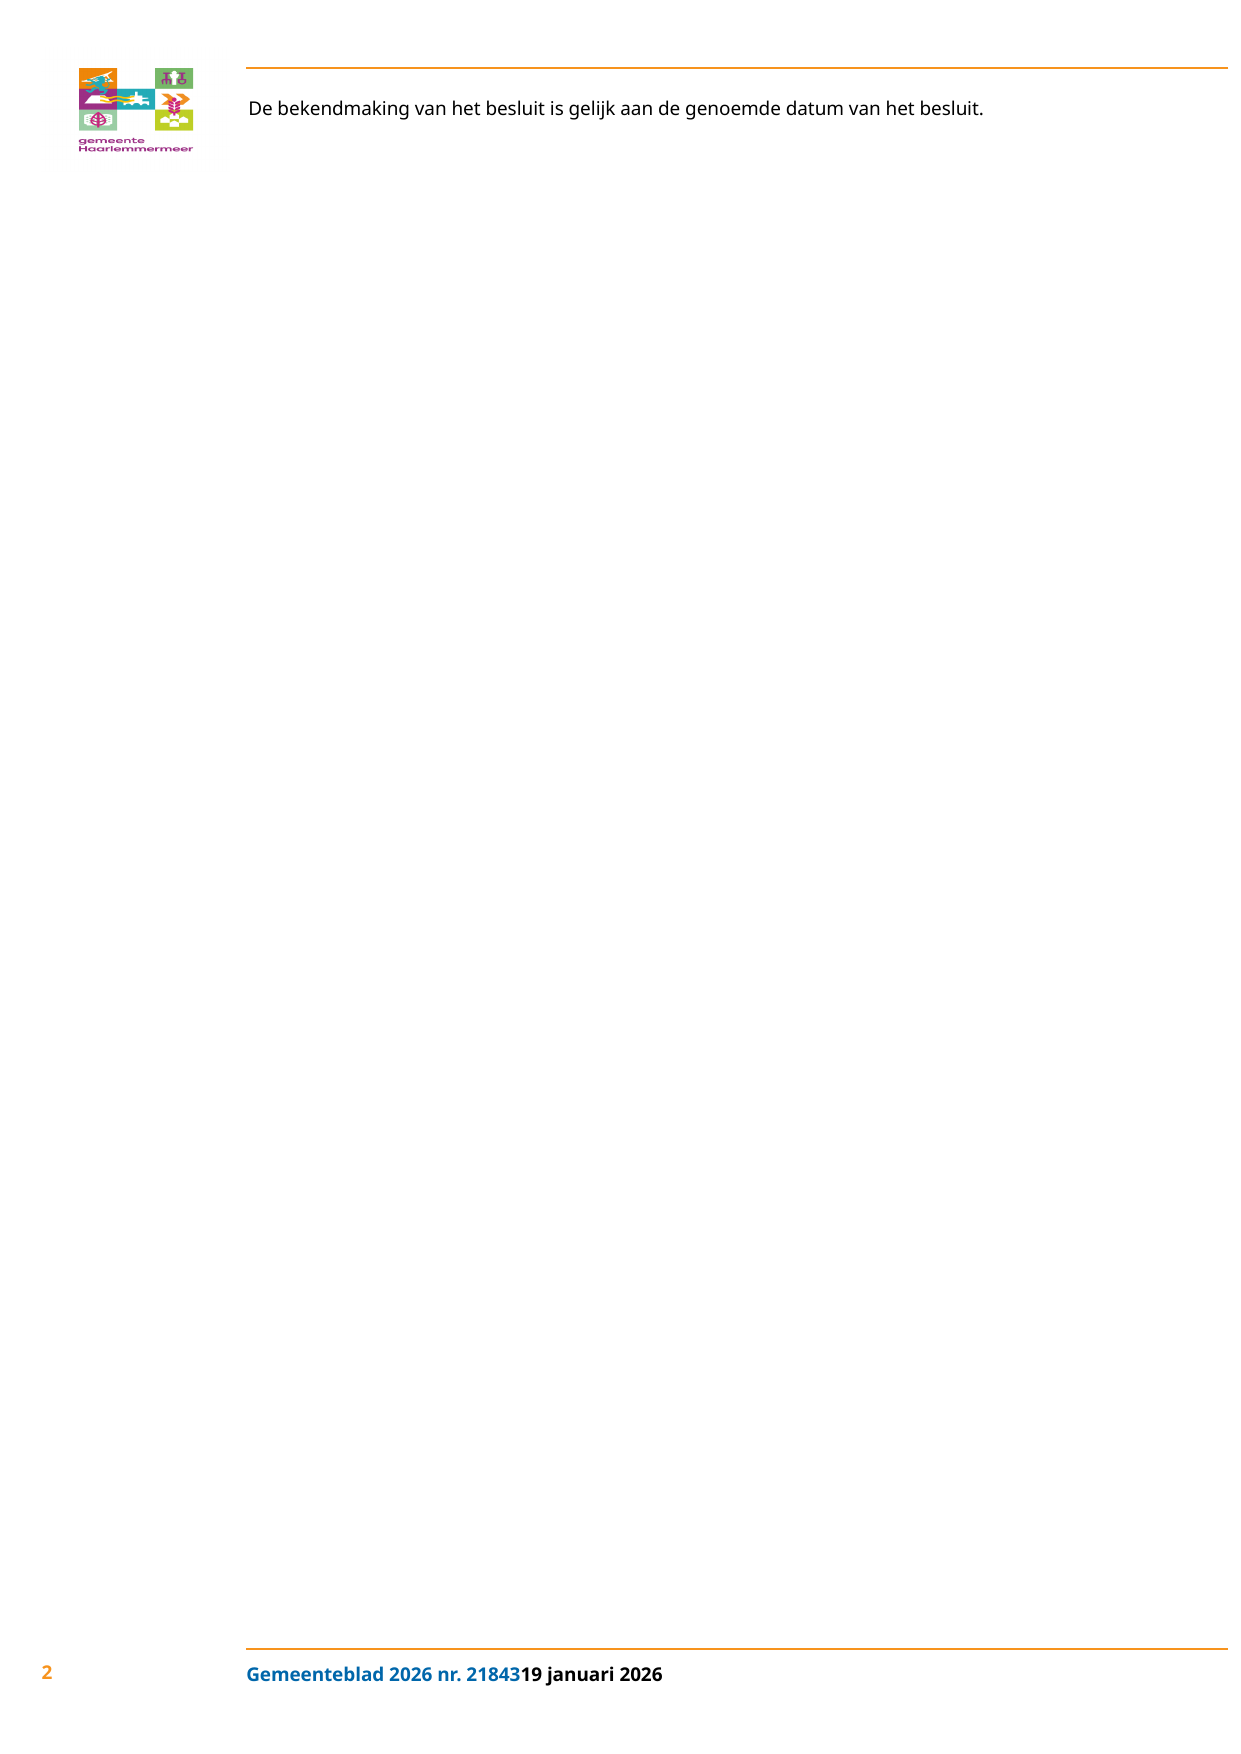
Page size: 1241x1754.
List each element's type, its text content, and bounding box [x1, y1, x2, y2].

picture [41, 47, 231, 172]
text De bekendmaking van het besluit is gelijk aan de genoemde datum van het besluit. [248, 95, 1152, 121]
